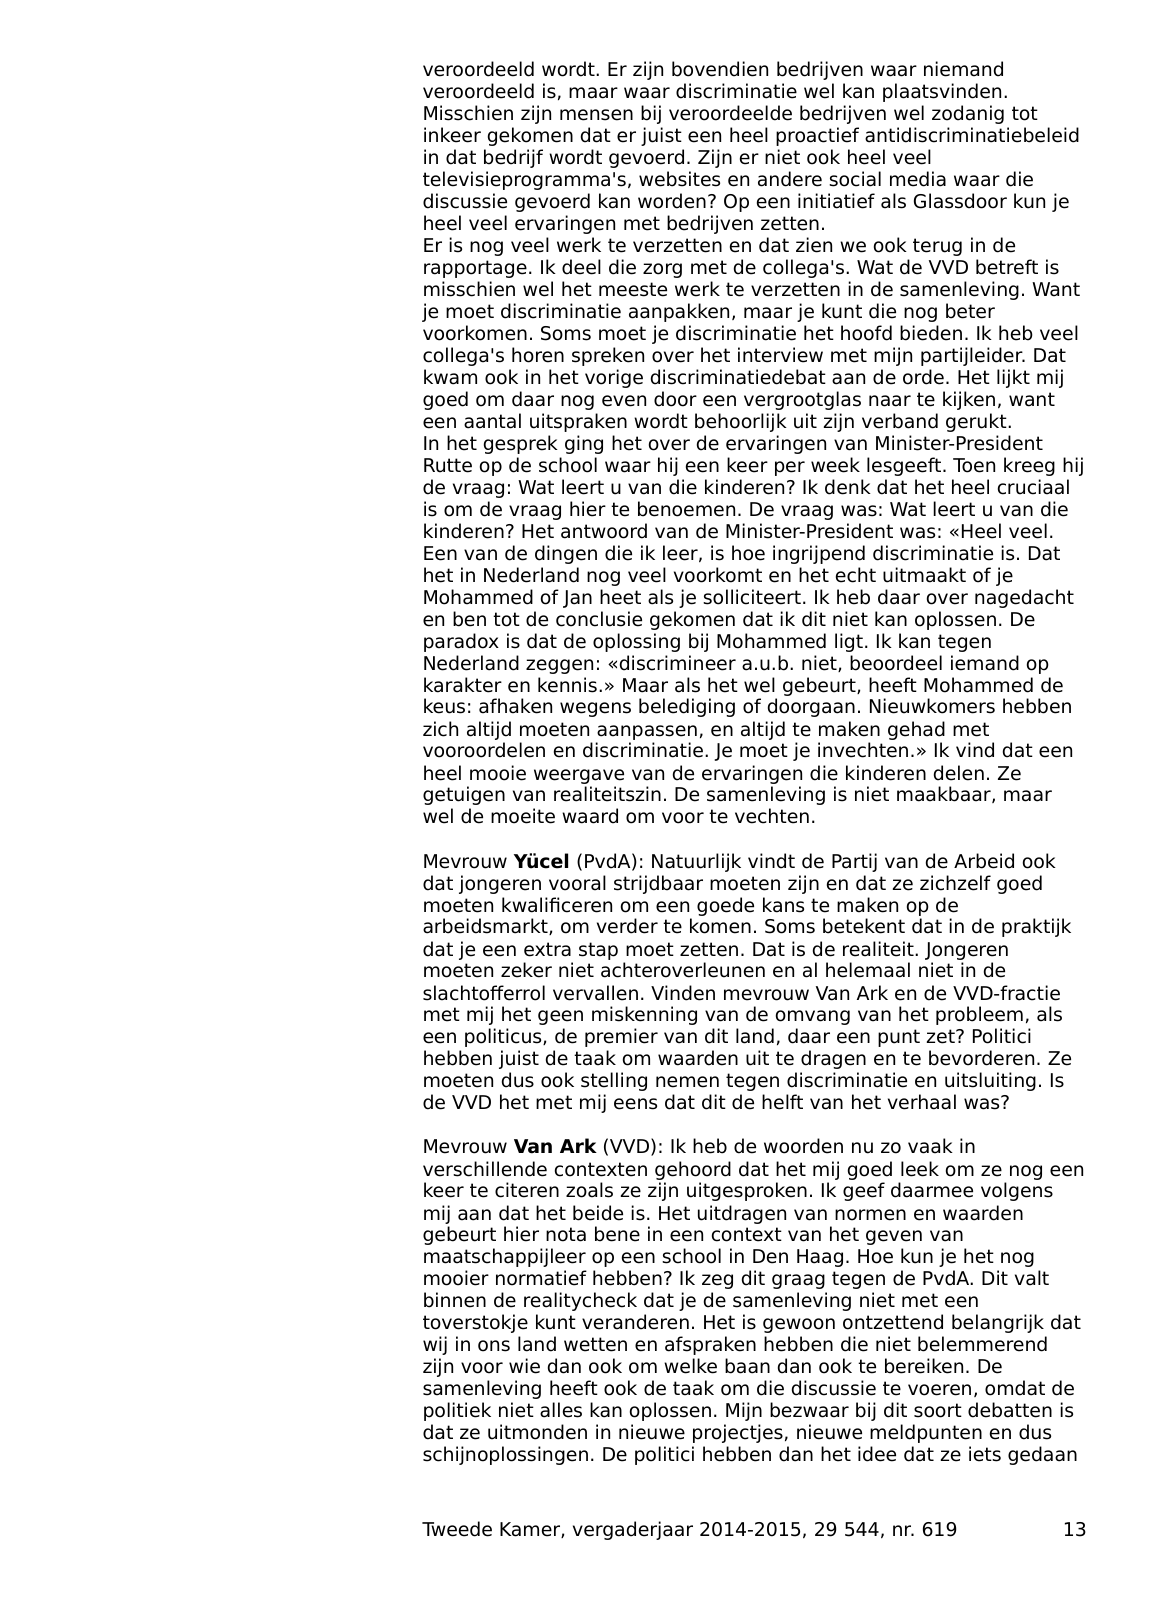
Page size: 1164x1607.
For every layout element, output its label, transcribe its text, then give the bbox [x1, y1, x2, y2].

text veroordeeld wordt. Er zijn bovendien bedrijven waar niemand veroordeeld is, maar waar discriminatie wel kan plaatsvinden. Misschien zijn mensen bij veroordeelde bedrijven wel zodanig tot inkeer gekomen dat er juist een heel proactief antidiscriminatiebeleid in dat bedrijf wordt gevoerd. Zijn er niet ook heel veel televisieprogramma's, websites en andere social media waar die discussie gevoerd kan worden? Op een initiatief als Glassdoor kun je heel veel ervaringen met bedrijven zetten. [422, 59, 1087, 235]
text Mevrouw Van Ark (VVD): Ik heb de woorden nu zo vaak in verschillende contexten gehoord dat het mij goed leek om ze nog een keer te citeren zoals ze zijn uitgesproken. Ik geef daarmee volgens mij aan dat het beide is. Het uitdragen van normen en waarden gebeurt hier nota bene in een context van het geven van maatschappijleer op een school in Den Haag. Hoe kun je het nog mooier normatief hebben? Ik zeg dit graag tegen de PvdA. Dit valt binnen de realitycheck dat je de samenleving niet met een toverstokje kunt veranderen. Het is gewoon ontzettend belangrijk dat wij in ons land wetten en afspraken hebben die niet belemmerend zijn voor wie dan ook om welke baan dan ook te bereiken. De samenleving heeft ook de taak om die discussie te voeren, omdat de politiek niet alles kan oplossen. Mijn bezwaar bij dit soort debatten is dat ze uitmonden in nieuwe projectjes, nieuwe meldpunten en dus schijnoplossingen. De politici hebben dan het idee dat ze iets gedaan [422, 1136, 1087, 1466]
text In het gesprek ging het over de ervaringen van Minister-President Rutte op de school waar hij een keer per week lesgeeft. Toen kreeg hij de vraag: Wat leert u van die kinderen? Ik denk dat het heel cruciaal is om de vraag hier te benoemen. De vraag was: Wat leert u van die kinderen? Het antwoord van de Minister-President was: «Heel veel. Een van de dingen die ik leer, is hoe ingrijpend discriminatie is. Dat het in Nederland nog veel voorkomt en het echt uitmaakt of je Mohammed of Jan heet als je solliciteert. Ik heb daar over nagedacht en ben tot de conclusie gekomen dat ik dit niet kan oplossen. De paradox is dat de oplossing bij Mohammed ligt. Ik kan tegen Nederland zeggen: «discrimineer a.u.b. niet, beoordeel iemand op karakter en kennis.» Maar als het wel gebeurt, heeft Mohammed de keus: afhaken wegens belediging of doorgaan. Nieuwkomers hebben zich altijd moeten aanpassen, en altijd te maken gehad met vooroordelen en discriminatie. Je moet je invechten.» Ik vind dat een heel mooie weergave van de ervaringen die kinderen delen. Ze getuigen van realiteitszin. De samenleving is niet maakbaar, maar wel de moeite waard om voor te vechten. [422, 433, 1087, 828]
text Mevrouw Yücel (PvdA): Natuurlijk vindt de Partij van de Arbeid ook dat jongeren vooral strijdbaar moeten zijn en dat ze zichzelf goed moeten kwalificeren om een goede kans te maken op de arbeidsmarkt, om verder te komen. Soms betekent dat in de praktijk dat je een extra stap moet zetten. Dat is de realiteit. Jongeren moeten zeker niet achteroverleunen en al helemaal niet in de slachtofferrol vervallen. Vinden mevrouw Van Ark en de VVD-fractie met mij het geen miskenning van de omvang van het probleem, als een politicus, de premier van dit land, daar een punt zet? Politici hebben juist de taak om waarden uit te dragen en te bevorderen. Ze moeten dus ook stelling nemen tegen discriminatie en uitsluiting. Is de VVD het met mij eens dat dit de helft van het verhaal was? [422, 851, 1087, 1114]
text Er is nog veel werk te verzetten en dat zien we ook terug in de rapportage. Ik deel die zorg met de collega's. Wat de VVD betreft is misschien wel het meeste werk te verzetten in de samenleving. Want je moet discriminatie aanpakken, maar je kunt die nog beter voorkomen. Soms moet je discriminatie het hoofd bieden. Ik heb veel collega's horen spreken over het interview met mijn partijleider. Dat kwam ook in het vorige discriminatiedebat aan de orde. Het lijkt mij goed om daar nog even door een vergrootglas naar te kijken, want een aantal uitspraken wordt behoorlijk uit zijn verband gerukt. [422, 235, 1087, 433]
